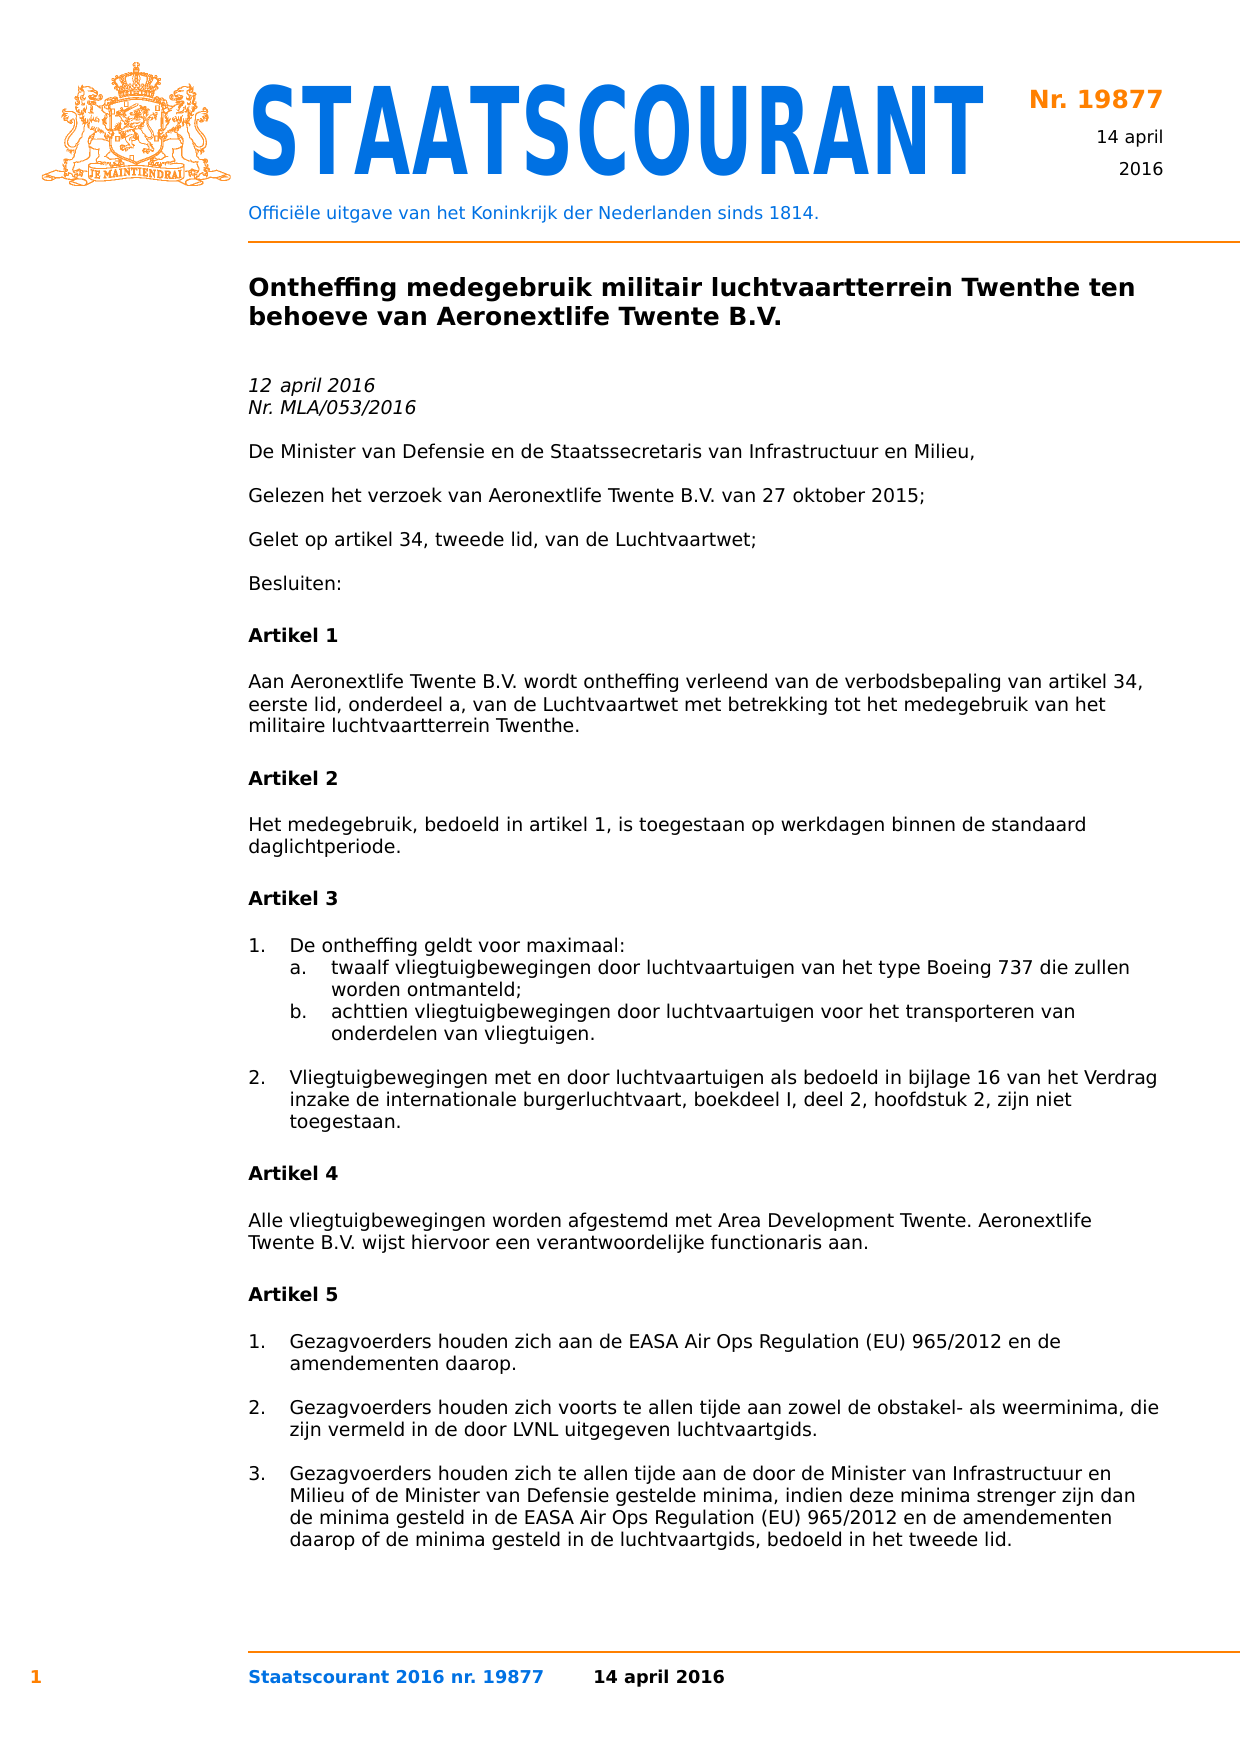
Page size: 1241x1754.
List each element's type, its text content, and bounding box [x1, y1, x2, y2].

text 1. Gezagvoerders houden zich aan de EASA Air Ops Regulation (EU) 965/2012 en de amendementen daarop. [248, 1331, 1163, 1375]
subtitle Artikel 4 [248, 1163, 1163, 1185]
table_header [25, 62, 248, 241]
table_cell Officiële uitgave van het Koninkrijk der Nederlanden sinds 1814. [248, 203, 1240, 241]
text Alle vliegtuigbewegingen worden afgestemd met Area Development Twente. Aeronextlife Twente B.V. wijst hiervoor een verantwoordelijke functionaris aan. [248, 1210, 1163, 1254]
subtitle Artikel 3 [248, 888, 1163, 910]
text Aan Aeronextlife Twente B.V. wordt ontheffing verleend van de verbodsbepaling van artikel 34, eerste lid, onderdeel a, van de Luchtvaartwet met betrekking tot het medegebruik van het militaire luchtvaartterrein Twenthe. [248, 671, 1163, 737]
text 1. De ontheffing geldt voor maximaal: [248, 935, 1163, 957]
table_header STAATSCOURANT [248, 62, 998, 203]
table_cell 14 april [998, 121, 1240, 153]
text Nr. MLA/053/2016 [248, 397, 1163, 419]
text Gelet op artikel 34, tweede lid, van de Luchtvaartwet; [248, 529, 1163, 551]
text a. twaalf vliegtuigbewegingen door luchtvaartuigen van het type Boeing 737 die zullen worden ontmanteld; [289, 957, 1163, 1001]
text 3. Gezagvoerders houden zich te allen tijde aan de door de Minister van Infrastructuur en Milieu of de Minister van Defensie gestelde minima, indien deze minima strenger zijn dan de minima gesteld in de EASA Air Ops Regulation (EU) 965/2012 en de amendementen daarop of de minima gesteld in de luchtvaartgids, bedoeld in het tweede lid. [248, 1463, 1163, 1551]
text 2. Gezagvoerders houden zich voorts te allen tijde aan zowel de obstakel- als weerminima, die zijn vermeld in de door LVNL uitgegeven luchtvaartgids. [248, 1397, 1163, 1441]
text 2. Vliegtuigbewegingen met en door luchtvaartuigen als bedoeld in bijlage 16 van het Verdrag inzake de internationale burgerluchtvaart, boekdeel I, deel 2, hoofdstuk 2, zijn niet toegestaan. [248, 1067, 1163, 1133]
subtitle Ontheffing medegebruik militair luchtvaartterrein Twenthe ten behoeve van Aeronextlife Twente B.V. [248, 273, 1163, 331]
text 12 april 2016 [248, 375, 1163, 397]
text Het medegebruik, bedoeld in artikel 1, is toegestaan op werkdagen binnen de standaard daglichtperiode. [248, 814, 1163, 858]
subtitle Artikel 2 [248, 767, 1163, 789]
table_cell 2016 [998, 153, 1240, 203]
picture [41, 62, 231, 186]
text De Minister van Defensie en de Staatssecretaris van Infrastructuur en Milieu, [248, 441, 1163, 463]
subtitle Artikel 5 [248, 1284, 1163, 1306]
subtitle Artikel 1 [248, 624, 1163, 646]
text Besluiten: [248, 572, 1163, 594]
text b. achttien vliegtuigbewegingen door luchtvaartuigen voor het transporteren van onderdelen van vliegtuigen. [289, 1001, 1163, 1045]
table_header Nr. 19877 [998, 62, 1240, 121]
text Gelezen het verzoek van Aeronextlife Twente B.V. van 27 oktober 2015; [248, 485, 1163, 507]
